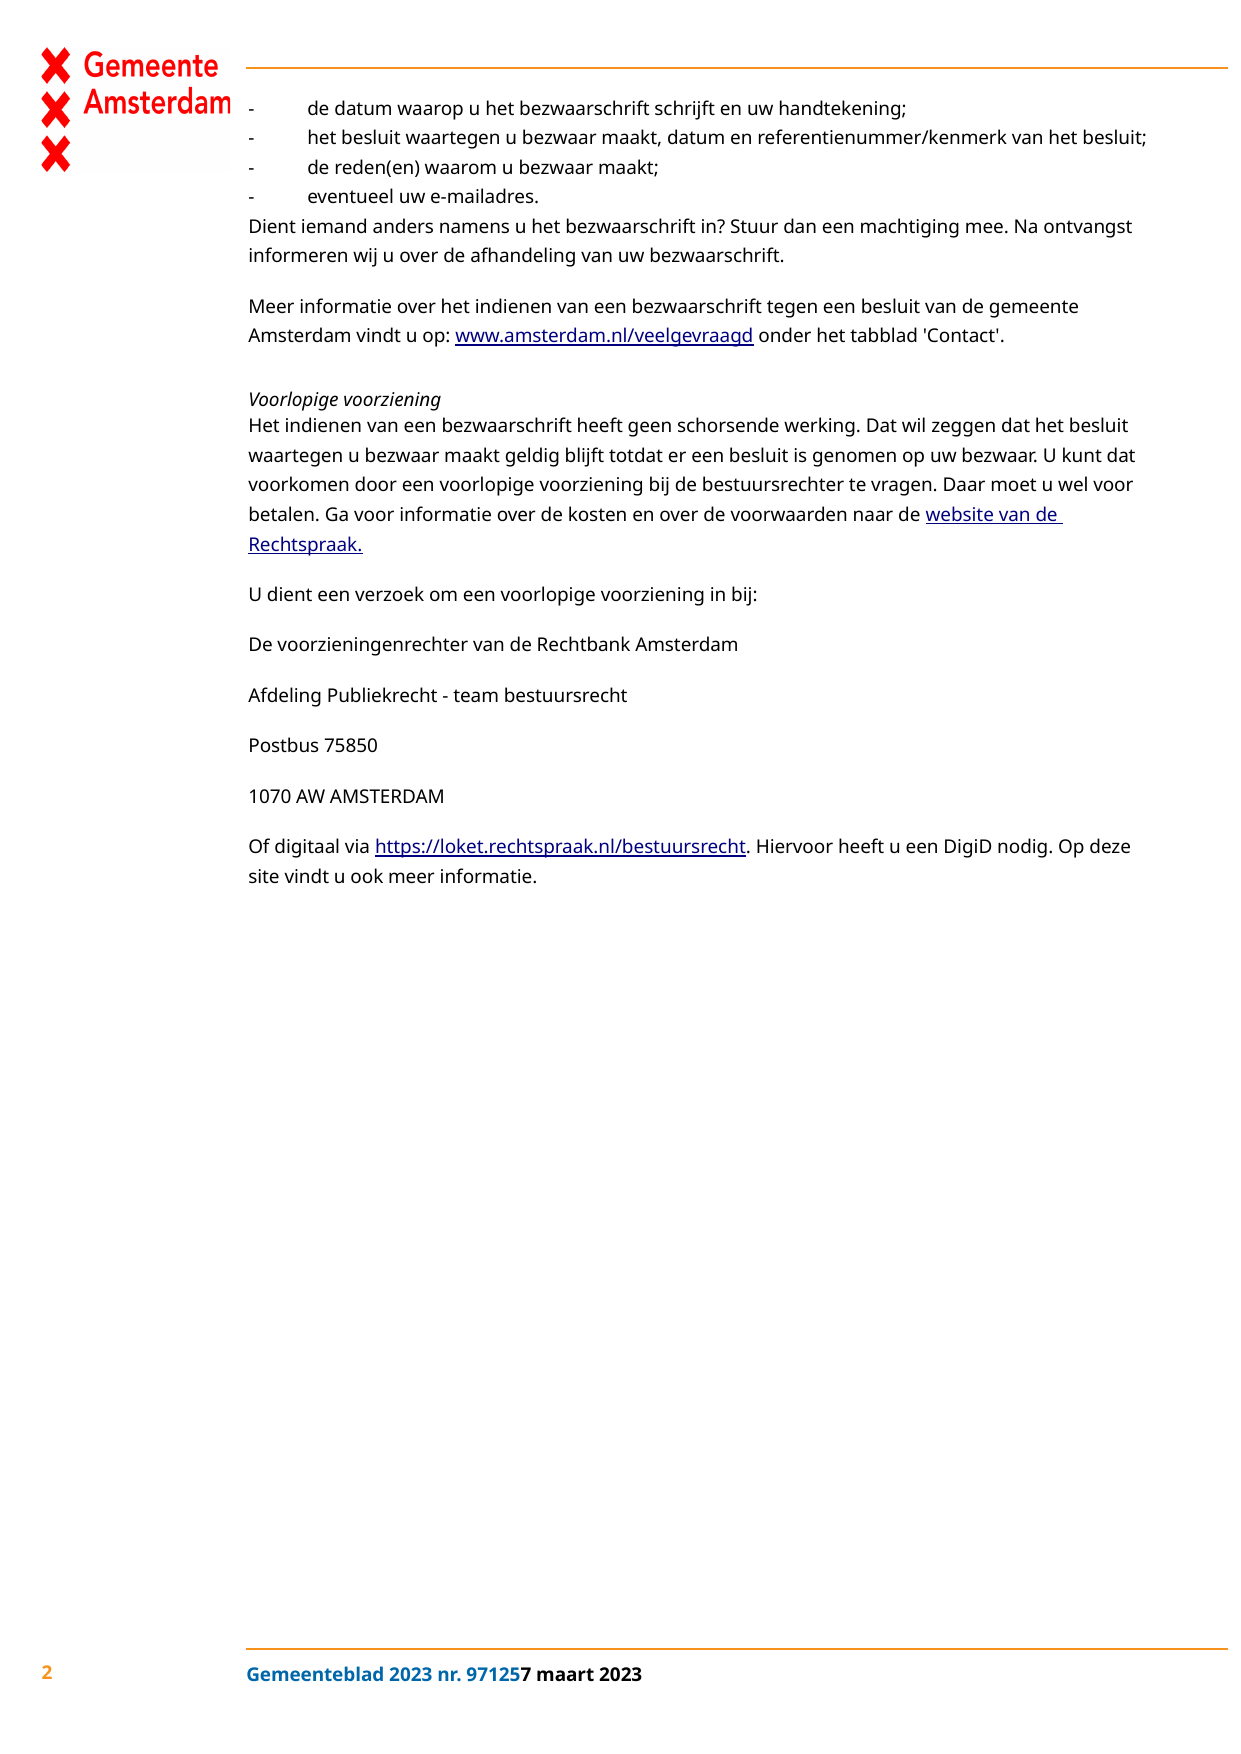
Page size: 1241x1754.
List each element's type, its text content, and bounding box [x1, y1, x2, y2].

list eventueel uw e-mailadres. [248, 183, 1152, 209]
picture [41, 47, 231, 172]
text Afdeling Publiekrecht - team bestuursrecht [248, 682, 1152, 708]
text De voorzieningenrechter van de Rechtbank Amsterdam [248, 632, 1152, 657]
text 1070 AW AMSTERDAM [248, 783, 1152, 808]
text Voorlopige voorziening [248, 387, 1152, 412]
text Meer informatie over het indienen van een bezwaarschrift tegen een besluit van de gemeente Amsterdam vindt u op: www.amsterdam.nl/veelgevraagd onder het tabblad 'Contact'. [248, 293, 1152, 348]
text Dient iemand anders namens u het bezwaarschrift in? Stuur dan een machtiging mee. Na ontvangst informeren wij u over de afhandeling van uw bezwaarschrift. [248, 213, 1152, 268]
text Het indienen van een bezwaarschrift heeft geen schorsende werking. Dat wil zeggen dat het besluit waartegen u bezwaar maakt geldig blijft totdat er een besluit is genomen op uw bezwaar. U kunt dat voorkomen door een voorlopige voorziening bij de bestuursrechter te vragen. Daar moet u wel voor betalen. Ga voor informatie over de kosten en over de voorwaarden naar de website van de Rechtspraak. [248, 412, 1152, 556]
text Of digitaal via https://loket.rechtspraak.nl/bestuursrecht. Hiervoor heeft u een DigiD nodig. Op deze site vindt u ook meer informatie. [248, 833, 1152, 888]
list de reden(en) waarom u bezwaar maakt; [248, 154, 1152, 180]
text Postbus 75850 [248, 732, 1152, 758]
text U dient een verzoek om een voorlopige voorziening in bij: [248, 581, 1152, 607]
list de datum waarop u het bezwaarschrift schrijft en uw handtekening; [248, 95, 1152, 121]
list het besluit waartegen u bezwaar maakt, datum en referentienummer/kenmerk van het besluit; [248, 124, 1152, 150]
